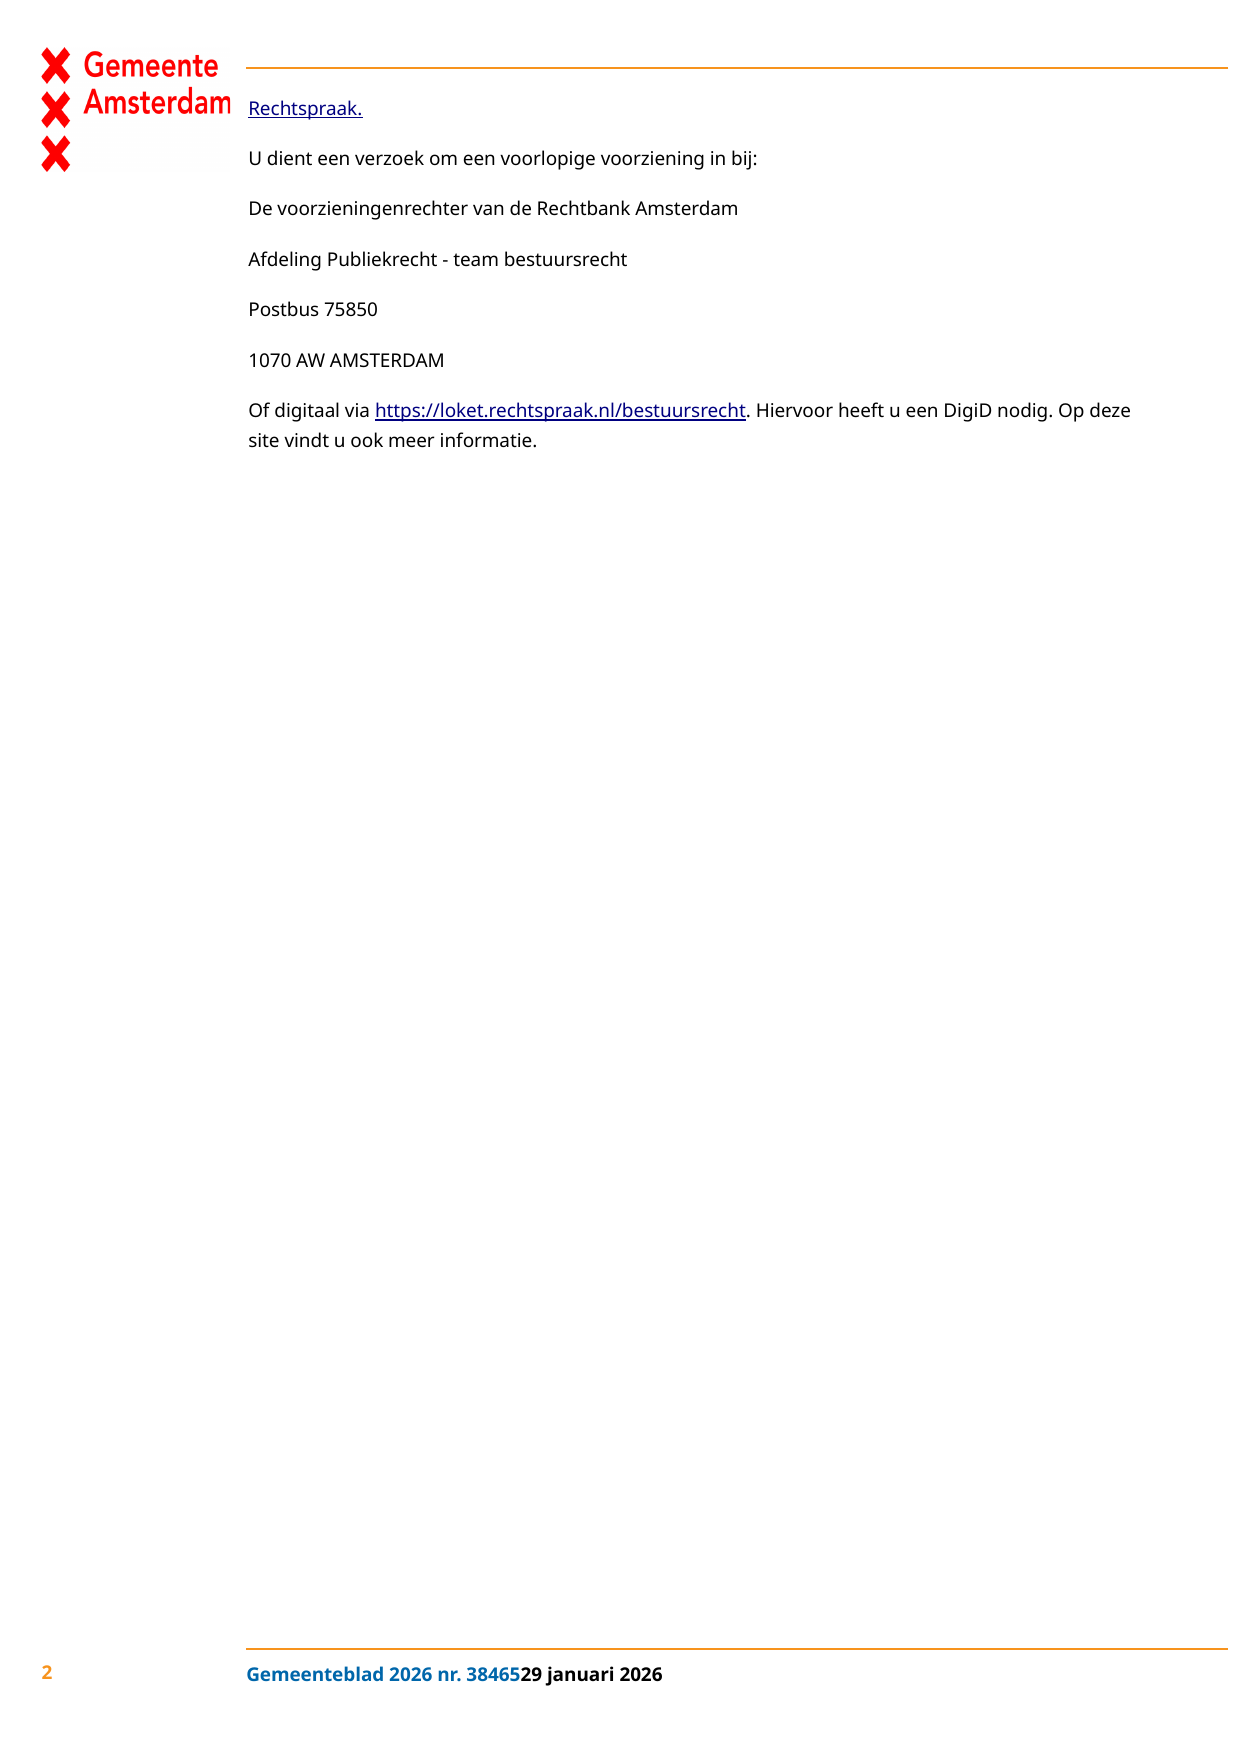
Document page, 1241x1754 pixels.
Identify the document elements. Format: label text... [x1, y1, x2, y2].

text 1070 AW AMSTERDAM [248, 347, 1152, 373]
text Rechtspraak. [248, 95, 1152, 121]
text U dient een verzoek om een voorlopige voorziening in bij: [248, 145, 1152, 171]
text Postbus 75850 [248, 296, 1152, 322]
text De voorzieningenrechter van de Rechtbank Amsterdam [248, 196, 1152, 221]
picture [41, 47, 231, 172]
text Afdeling Publiekrecht - team bestuursrecht [248, 246, 1152, 272]
text Of digitaal via https://loket.rechtspraak.nl/bestuursrecht. Hiervoor heeft u een DigiD nodig. Op deze site vindt u ook meer informatie. [248, 397, 1152, 453]
